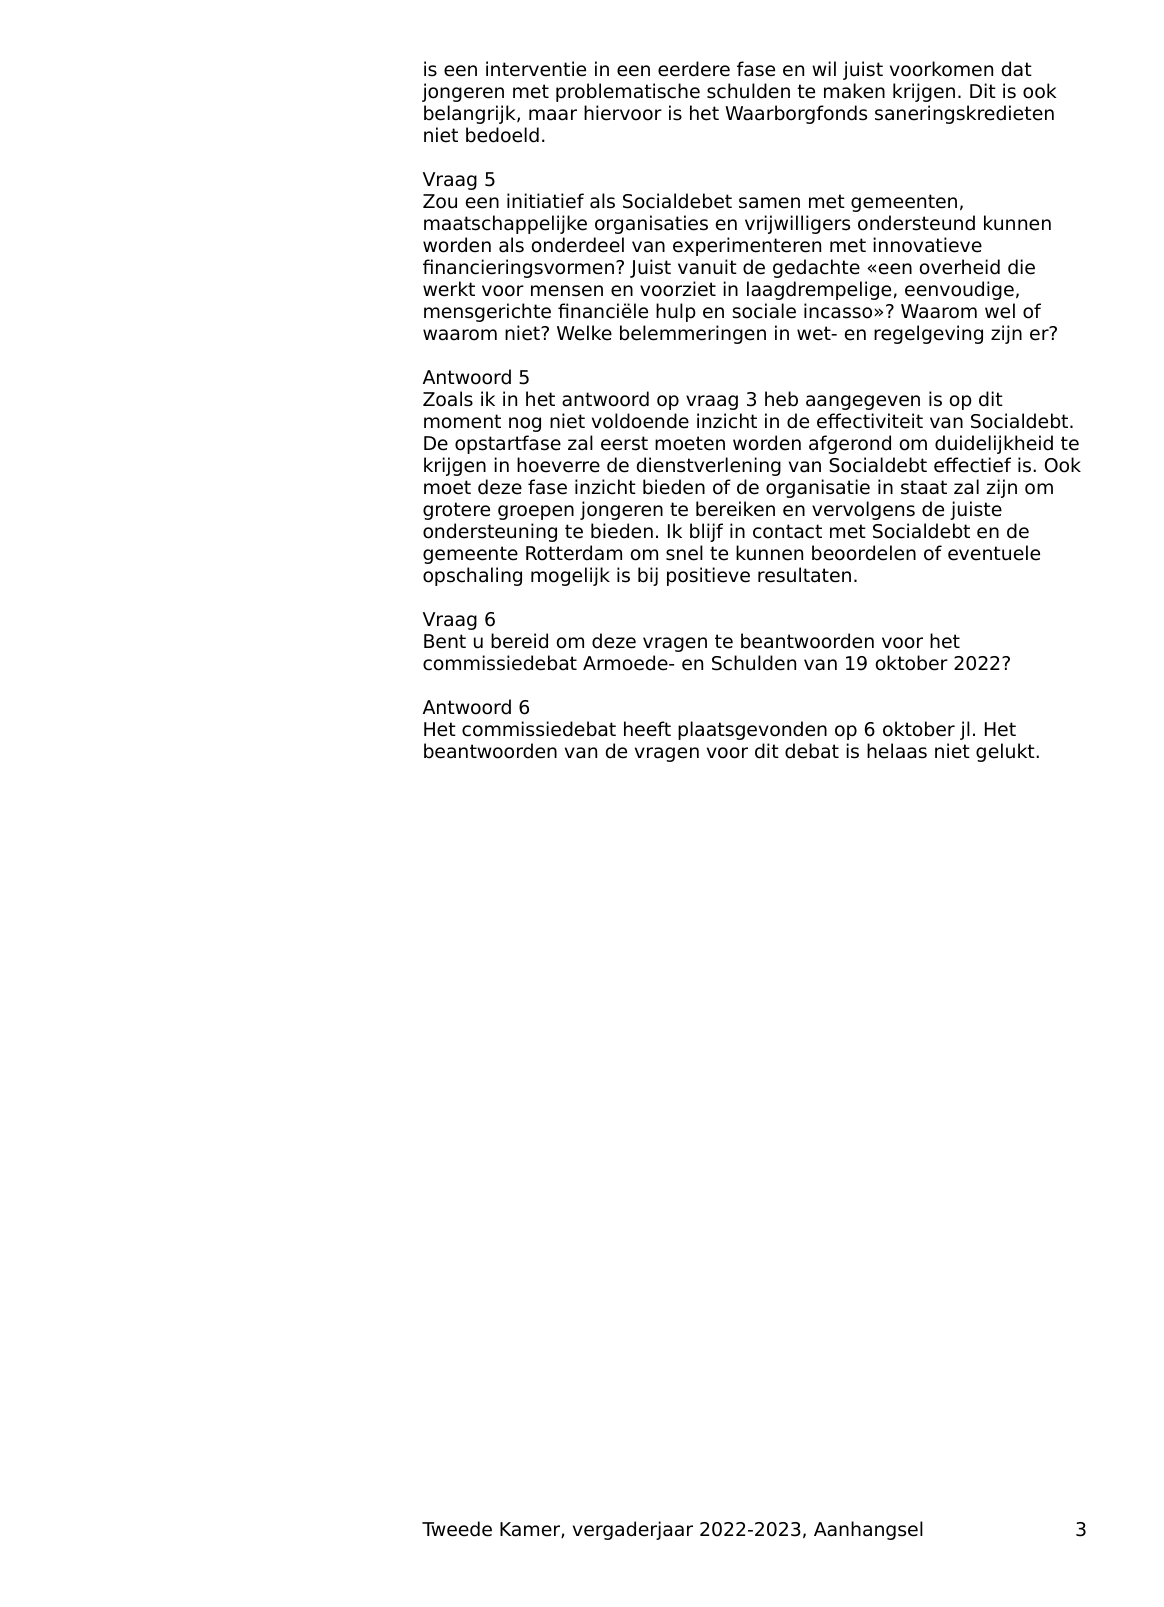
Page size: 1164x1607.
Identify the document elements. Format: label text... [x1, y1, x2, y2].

text Bent u bereid om deze vragen te beantwoorden voor het commissiedebat Armoede- en Schulden van 19 oktober 2022? [422, 631, 1087, 675]
text Zoals ik in het antwoord op vraag 3 heb aangegeven is op dit moment nog niet voldoende inzicht in de effectiviteit van Socialdebt. De opstartfase zal eerst moeten worden afgerond om duidelijkheid te krijgen in hoeverre de dienstverlening van Socialdebt effectief is. Ook moet deze fase inzicht bieden of de organisatie in staat zal zijn om grotere groepen jongeren te bereiken en vervolgens de juiste ondersteuning te bieden. Ik blijf in contact met Socialdebt en de gemeente Rotterdam om snel te kunnen beoordelen of eventuele opschaling mogelijk is bij positieve resultaten. [422, 389, 1087, 587]
text Vraag 6 [422, 609, 1087, 631]
text Antwoord 6 [422, 697, 1087, 719]
text Antwoord 5 [422, 367, 1087, 389]
text Zou een initiatief als Socialdebet samen met gemeenten, maatschappelijke organisaties en vrijwilligers ondersteund kunnen worden als onderdeel van experimenteren met innovatieve financieringsvormen? Juist vanuit de gedachte «een overheid die werkt voor mensen en voorziet in laagdrempelige, eenvoudige, mensgerichte financiële hulp en sociale incasso»? Waarom wel of waarom niet? Welke belemmeringen in wet- en regelgeving zijn er? [422, 191, 1087, 345]
text Het commissiedebat heeft plaatsgevonden op 6 oktober jl. Het beantwoorden van de vragen voor dit debat is helaas niet gelukt. [422, 719, 1087, 763]
text Vraag 5 [422, 169, 1087, 191]
text is een interventie in een eerdere fase en wil juist voorkomen dat jongeren met problematische schulden te maken krijgen. Dit is ook belangrijk, maar hiervoor is het Waarborgfonds saneringskredieten niet bedoeld. [422, 59, 1087, 147]
